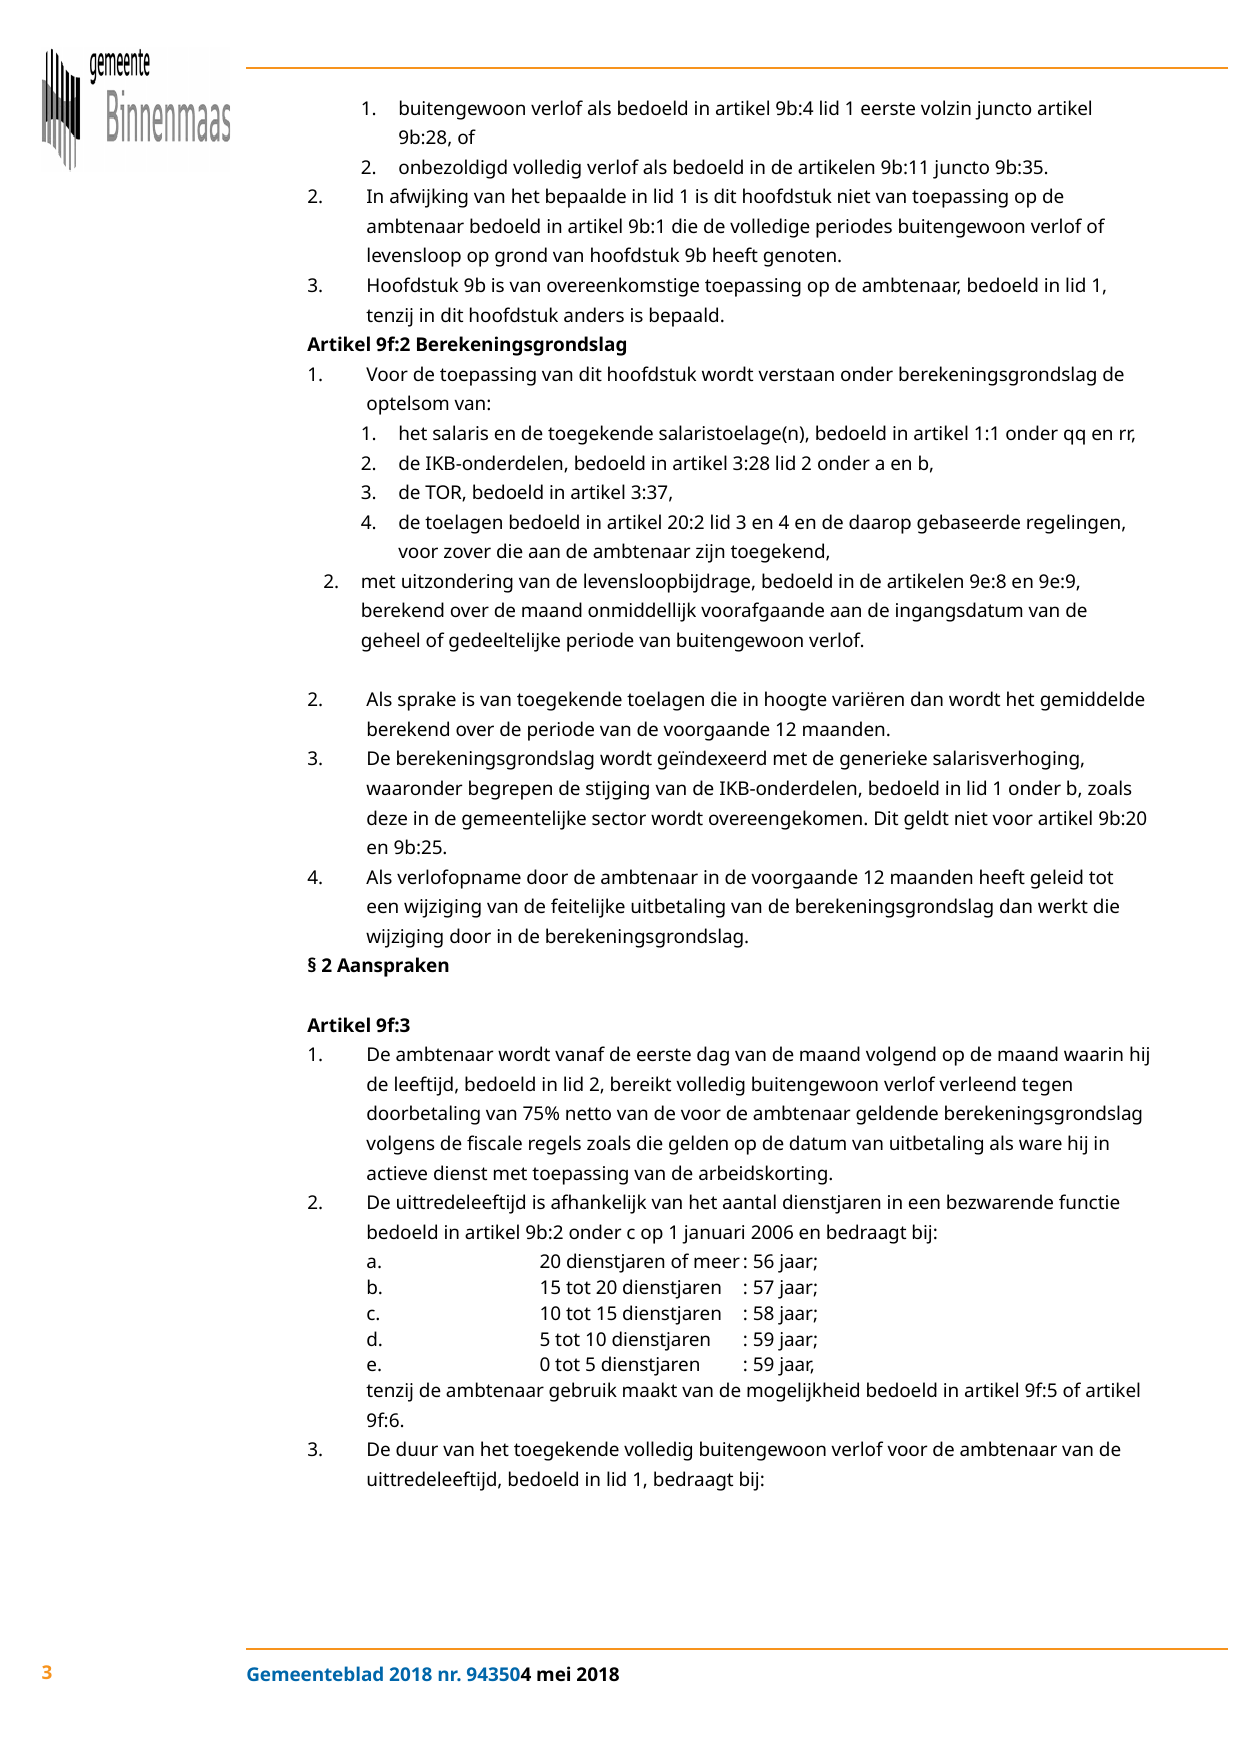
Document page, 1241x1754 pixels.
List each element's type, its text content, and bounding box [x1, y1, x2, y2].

table_header : 56 jaar; [743, 1249, 1240, 1274]
list Als sprake is van toegekende toelagen die in hoogte variëren dan wordt het gemiddelde berekend over de periode van de voorgaande 12 maanden. [307, 686, 1152, 742]
table_header 20 dienstjaren of meer [539, 1249, 743, 1274]
list de TOR, bedoeld in artikel 3:37, [361, 479, 1152, 505]
list § 2 Aanspraken [248, 953, 1152, 978]
table_cell 10 tot 15 dienstjaren [539, 1300, 743, 1326]
table_cell 15 tot 20 dienstjaren [539, 1274, 743, 1300]
table_header a. [366, 1249, 539, 1274]
list tenzij de ambtenaar gebruik maakt van de mogelijkheid bedoeld in artikel 9f:5 of artikel 9f:6. [307, 1377, 1152, 1433]
picture [41, 47, 231, 172]
list de toelagen bedoeld in artikel 20:2 lid 3 en 4 en de daarop gebaseerde regelingen, voor zover die aan de ambtenaar zijn toegekend, [361, 509, 1152, 564]
list De berekeningsgrondslag wordt geïndexeerd met de generieke salarisverhoging, waaronder begrepen de stijging van de IKB-onderdelen, bedoeld in lid 1 onder b, zoals deze in de gemeentelijke sector wordt overeengekomen. Dit geldt niet voor artikel 9b:20 en 9b:25. [307, 746, 1152, 860]
list met uitzondering van de levensloopbijdrage, bedoeld in de artikelen 9e:8 en 9e:9, berekend over de maand onmiddellijk voorafgaande aan de ingangsdatum van de geheel of gedeeltelijke periode van buitengewoon verlof. [323, 568, 1152, 653]
list Hoofdstuk 9b is van overeenkomstige toepassing op de ambtenaar, bedoeld in lid 1, tenzij in dit hoofdstuk anders is bepaald. [307, 272, 1152, 328]
list buitengewoon verlof als bedoeld in artikel 9b:4 lid 1 eerste volzin juncto artikel 9b:28, of [361, 95, 1152, 150]
list De duur van het toegekende volledig buitengewoon verlof voor de ambtenaar van de uittredeleeftijd, bedoeld in lid 1, bedraagt bij: [307, 1437, 1152, 1492]
list de IKB-onderdelen, bedoeld in artikel 3:28 lid 2 onder a en b, [361, 450, 1152, 476]
list Artikel 9f:2 Berekeningsgrondslag [248, 331, 1152, 357]
table_cell : 59 jaar, [743, 1352, 1240, 1377]
list De uittredeleeftijd is afhankelijk van het aantal dienstjaren in een bezwarende functie bedoeld in artikel 9b:2 onder c op 1 januari 2006 en bedraagt bij: [307, 1189, 1152, 1245]
list De ambtenaar wordt vanaf de eerste dag van de maand volgend op de maand waarin hij de leeftijd, bedoeld in lid 2, bereikt volledig buitengewoon verlof verleend tegen doorbetaling van 75% netto van de voor de ambtenaar geldende berekeningsgrondslag volgens de fiscale regels zoals die gelden op de datum van uitbetaling als ware hij in actieve dienst met toepassing van de arbeidskorting. [307, 1041, 1152, 1186]
list het salaris en de toegekende salaristoelage(n), bedoeld in artikel 1:1 onder qq en rr, [361, 420, 1152, 446]
table_cell c. [366, 1300, 539, 1326]
list Als verlofopname door de ambtenaar in de voorgaande 12 maanden heeft geleid tot een wijziging van de feitelijke uitbetaling van de berekeningsgrondslag dan werkt die wijziging door in de berekeningsgrondslag. [307, 864, 1152, 949]
table_cell : 57 jaar; [743, 1274, 1240, 1300]
table_cell e. [366, 1352, 539, 1377]
list Artikel 9f:3 [248, 1012, 1152, 1038]
list Voor de toepassing van dit hoofdstuk wordt verstaan onder berekeningsgrondslag de optelsom van: [307, 361, 1152, 416]
table_cell 5 tot 10 dienstjaren [539, 1326, 743, 1352]
table_cell : 59 jaar; [743, 1326, 1240, 1352]
table_cell d. [366, 1326, 539, 1352]
table_cell b. [366, 1274, 539, 1300]
table_cell : 58 jaar; [743, 1300, 1240, 1326]
table_cell 0 tot 5 dienstjaren [539, 1352, 743, 1377]
list In afwijking van het bepaalde in lid 1 is dit hoofdstuk niet van toepassing op de ambtenaar bedoeld in artikel 9b:1 die de volledige periodes buitengewoon verlof of levensloop op grond van hoofdstuk 9b heeft genoten. [307, 183, 1152, 268]
list onbezoldigd volledig verlof als bedoeld in de artikelen 9b:11 juncto 9b:35. [361, 154, 1152, 180]
